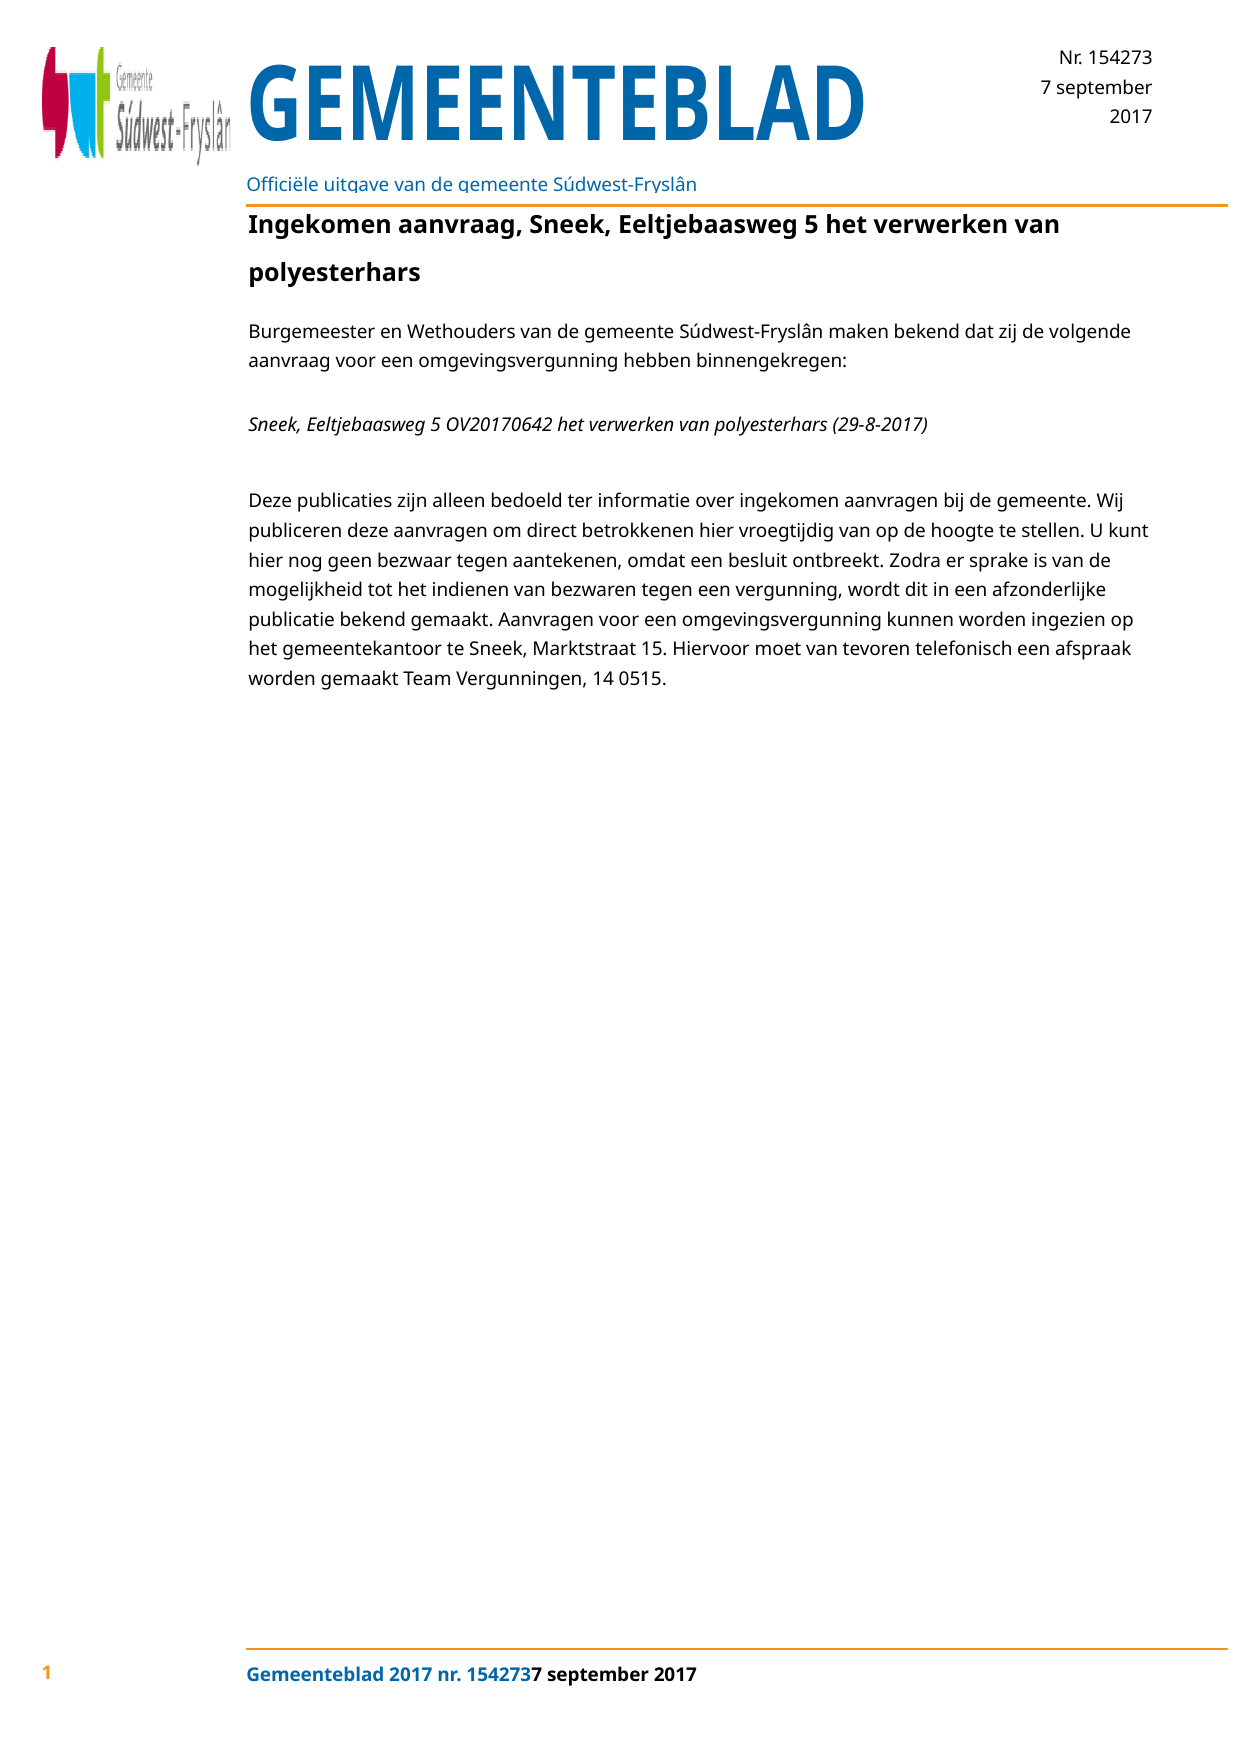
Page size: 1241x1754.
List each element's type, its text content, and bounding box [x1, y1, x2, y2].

text Deze publicaties zijn alleen bedoeld ter informatie over ingekomen aanvragen bij de gemeente. Wij publiceren deze aanvragen om direct betrokkenen hier vroegtijdig van op de hoogte te stellen. U kunt hier nog geen bezwaar tegen aantekenen, omdat een besluit ontbreekt. Zodra er sprake is van de mogelijkheid tot het indienen van bezwaren tegen een vergunning, wordt dit in een afzonderlijke publicatie bekend gemaakt. Aanvragen voor een omgevingsvergunning kunnen worden ingezien op het gemeentekantoor te Sneek, Marktstraat 15. Hiervoor moet van tevoren telefonisch een afspraak worden gemaakt Team Vergunningen, 14 0515. [248, 488, 1152, 691]
picture [41, 47, 231, 172]
text Burgemeester en Wethouders van de gemeente Súdwest-Fryslân maken bekend dat zij de volgende aanvraag voor een omgevingsvergunning hebben binnengekregen: [248, 318, 1152, 373]
text Sneek, Eeltjebaasweg 5 OV20170642 het verwerken van polyesterhars (29-8-2017) [248, 411, 1152, 437]
text Ingekomen aanvraag, Sneek, Eeltjebaasweg 5 het verwerken van polyesterhars [248, 207, 1152, 288]
